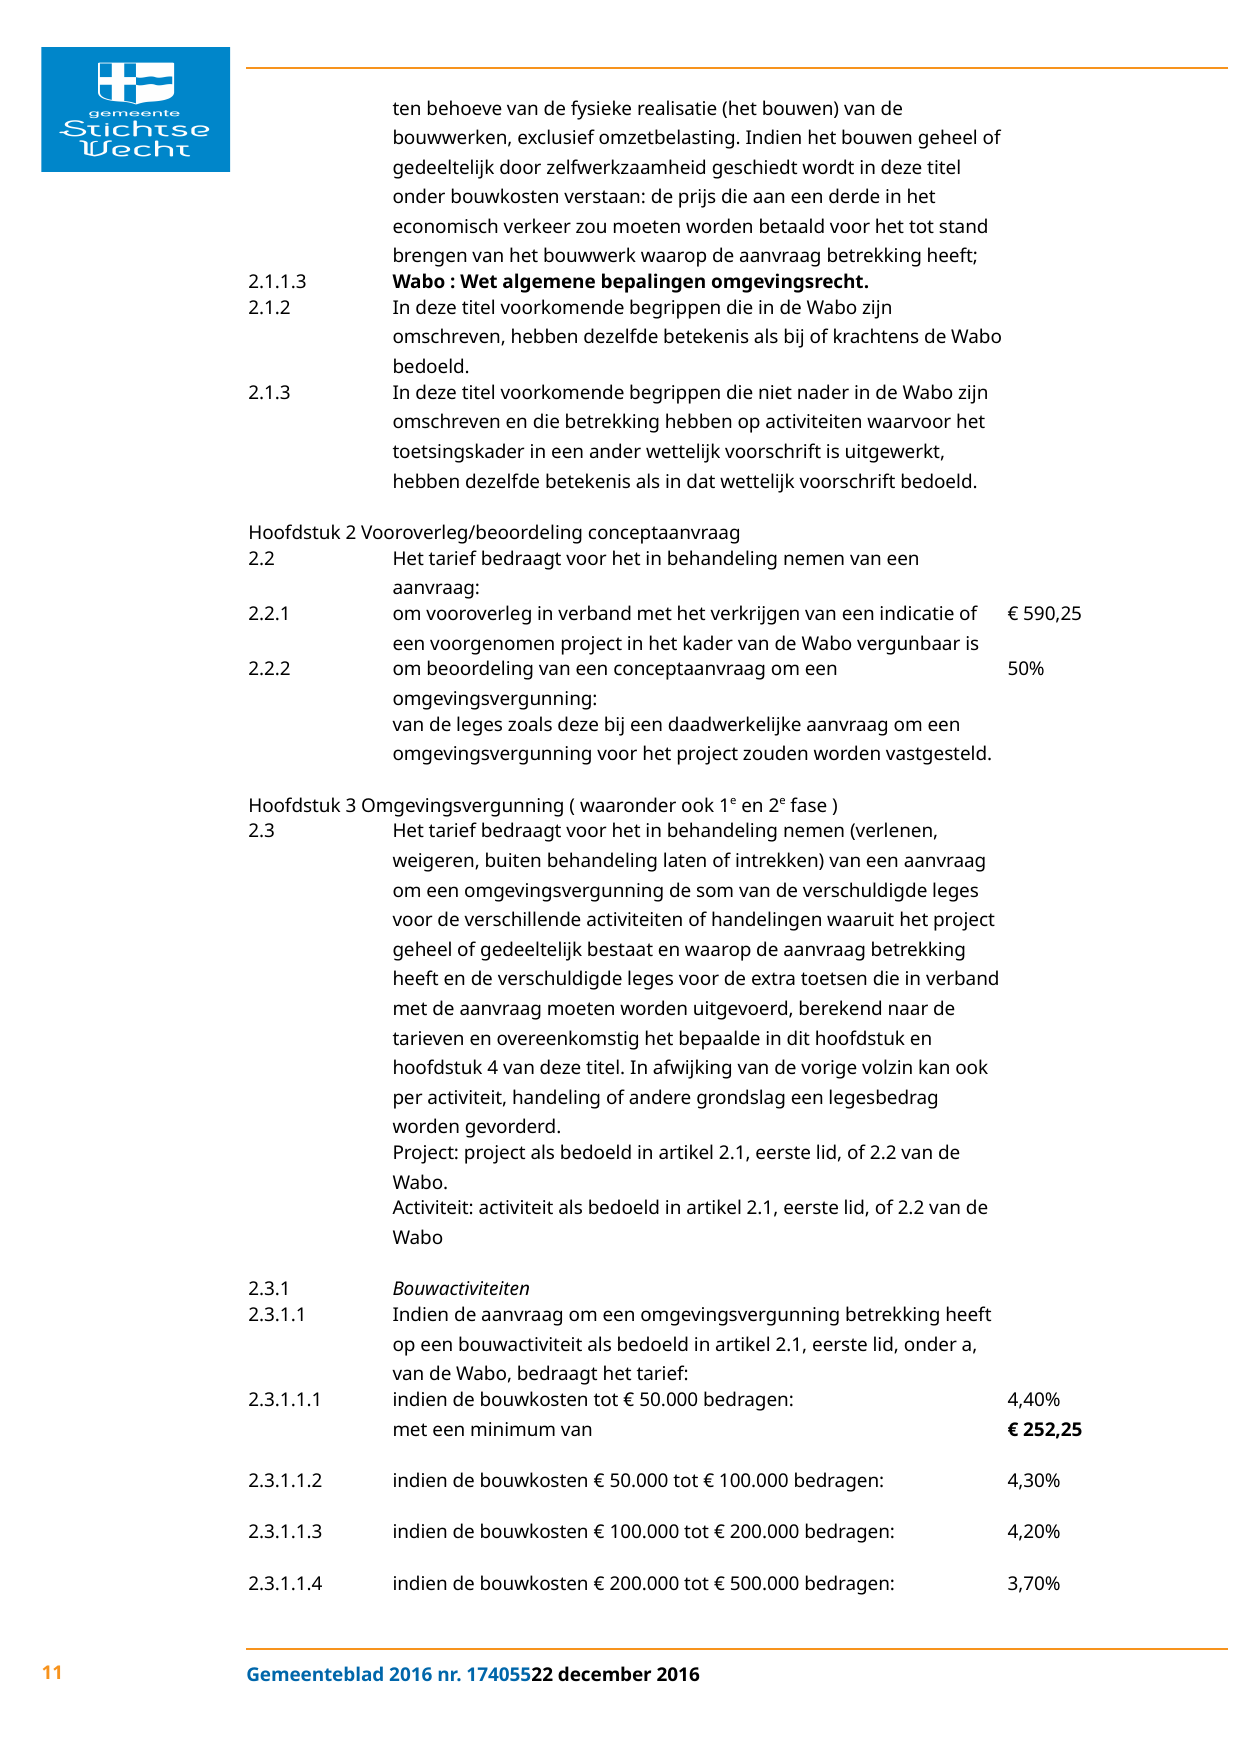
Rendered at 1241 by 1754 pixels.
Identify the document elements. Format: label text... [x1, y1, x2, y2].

table_cell Het tarief bedraagt voor het in behandeling nemen van een aanvraag: [392, 545, 1007, 600]
table_cell van de leges zoals deze bij een daadwerkelijke aanvraag om een omgevingsvergunning voor het project zouden worden vastgesteld. [392, 711, 1007, 766]
table_cell [1007, 519, 1152, 545]
table_cell [392, 1250, 1007, 1276]
table_cell [1007, 818, 1152, 1139]
table_cell In deze titel voorkomende begrippen die in de Wabo zijn omschreven, hebben dezelfde betekenis als bij of krachtens de Wabo bedoeld. [392, 294, 1007, 379]
table_cell [248, 766, 392, 792]
table_cell [1007, 1545, 1152, 1570]
picture [137, 63, 174, 103]
table_cell [1007, 711, 1152, 766]
table_cell [392, 1493, 1007, 1519]
table_cell 2.3.1.1.2 [248, 1467, 392, 1493]
table_cell Activiteit: activiteit als bedoeld in artikel 2.1, eerste lid, of 2.2 van de Wabo [392, 1195, 1007, 1250]
table_cell 2.3.1.1 [248, 1301, 392, 1386]
table_cell indien de bouwkosten € 100.000 tot € 200.000 bedragen: [392, 1519, 1007, 1544]
table_cell 2.2.2 [248, 656, 392, 711]
table_cell [248, 1442, 392, 1467]
table_cell Project: project als bedoeld in artikel 2.1, eerste lid, of 2.2 van de Wabo. [392, 1139, 1007, 1194]
table_cell Bouwactiviteiten [392, 1276, 1007, 1301]
table_cell indien de bouwkosten € 50.000 tot € 100.000 bedragen: [392, 1467, 1007, 1493]
table_cell Het tarief bedraagt voor het in behandeling nemen (verlenen, weigeren, buiten behandeling laten of intrekken) van een aanvraag om een omgevingsvergunning de som van de verschuldigde leges voor de verschillende activiteiten of handelingen waaruit het project geheel of gedeeltelijk bestaat en waarop de aanvraag betrekking heeft en de verschuldigde leges voor de extra toetsen die in verband met de aanvraag moeten worden uitgevoerd, berekend naar de tarieven en overeenkomstig het bepaalde in dit hoofdstuk en hoofdstuk 4 van deze titel. In afwijking van de vorige volzin kan ook per activiteit, handeling of andere grondslag een legesbedrag worden gevorderd. [392, 818, 1007, 1139]
table_cell [1007, 1493, 1152, 1519]
table_cell Hoofdstuk 2 Vooroverleg/beoordeling conceptaanvraag [248, 519, 1007, 545]
table_cell [1007, 545, 1152, 600]
table_cell [1007, 1250, 1152, 1276]
table_cell [248, 95, 392, 268]
table_cell [248, 1250, 392, 1276]
table_cell [248, 1195, 392, 1250]
table_cell 2.2.1 [248, 600, 392, 656]
table_cell [248, 1545, 392, 1570]
table_cell In deze titel voorkomende begrippen die niet nader in de Wabo zijn omschreven en die betrekking hebben op activiteiten waarvoor het toetsingskader in een ander wettelijk voorschrift is uitgewerkt, hebben dezelfde betekenis als in dat wettelijk voorschrift bedoeld. [392, 379, 1007, 493]
table_cell 2.3.1.1.1 [248, 1386, 392, 1442]
table_cell Wabo : Wet algemene bepalingen omgevingsrecht. [392, 269, 1007, 294]
table_cell indien de bouwkosten tot € 50.000 bedragen: met een minimum van [392, 1386, 1007, 1442]
table_cell 2.1.1.3 [248, 269, 392, 294]
table_cell 2.3.1.1.4 [248, 1570, 392, 1596]
table_cell [1007, 379, 1152, 493]
table_cell 50% [1007, 656, 1152, 711]
table_cell 2.2 [248, 545, 392, 600]
table_cell 2.3.1.1.3 [248, 1519, 392, 1544]
table_cell 4,30% [1007, 1467, 1152, 1493]
table_cell [248, 494, 392, 519]
table_cell [1007, 494, 1152, 519]
table_cell 4,40% € 252,25 [1007, 1386, 1152, 1442]
table_cell [1007, 1442, 1152, 1467]
table_cell [392, 766, 1007, 792]
table_cell [392, 1442, 1007, 1467]
table_cell 2.3.1 [248, 1276, 392, 1301]
table_cell [1007, 792, 1152, 818]
table_cell indien de bouwkosten € 200.000 tot € 500.000 bedragen: [392, 1570, 1007, 1596]
table_cell 2.1.3 [248, 379, 392, 493]
table_cell om vooroverleg in verband met het verkrijgen van een indicatie of een voorgenomen project in het kader van de Wabo vergunbaar is [392, 600, 1007, 656]
table_cell € 590,25 [1007, 600, 1152, 656]
table_cell [1007, 1195, 1152, 1250]
table_cell Hoofdstuk 3 Omgevingsvergunning ( waaronder ook 1e en 2e fase ) [248, 792, 1007, 818]
table_cell [1007, 1301, 1152, 1386]
table_cell Indien de aanvraag om een omgevingsvergunning betrekking heeft op een bouwactiviteit als bedoeld in artikel 2.1, eerste lid, onder a, van de Wabo, bedraagt het tarief: [392, 1301, 1007, 1386]
table_cell 2.3 [248, 818, 392, 1139]
table_cell [248, 1139, 392, 1194]
table_cell om beoordeling van een conceptaanvraag om een omgevingsvergunning: [392, 656, 1007, 711]
table_cell [1007, 1139, 1152, 1194]
table_cell [1007, 269, 1152, 294]
table_cell [248, 711, 392, 766]
table_cell [392, 1545, 1007, 1570]
table_cell [1007, 95, 1152, 268]
table_cell 2.1.2 [248, 294, 392, 379]
table_cell [1007, 294, 1152, 379]
table_cell [1007, 1276, 1152, 1301]
table_cell [1007, 766, 1152, 792]
table_cell [392, 494, 1007, 519]
picture [99, 63, 135, 101]
table_cell ten behoeve van de fysieke realisatie (het bouwen) van de bouwwerken, exclusief omzetbelasting. Indien het bouwen geheel of gedeeltelijk door zelfwerkzaamheid geschiedt wordt in deze titel onder bouwkosten verstaan: de prijs die aan een derde in het economisch verkeer zou moeten worden betaald voor het tot stand brengen van het bouwwerk waarop de aanvraag betrekking heeft; [392, 95, 1007, 268]
table_cell 4,20% [1007, 1519, 1152, 1544]
table_cell 3,70% [1007, 1570, 1152, 1596]
table_cell [248, 1493, 392, 1519]
